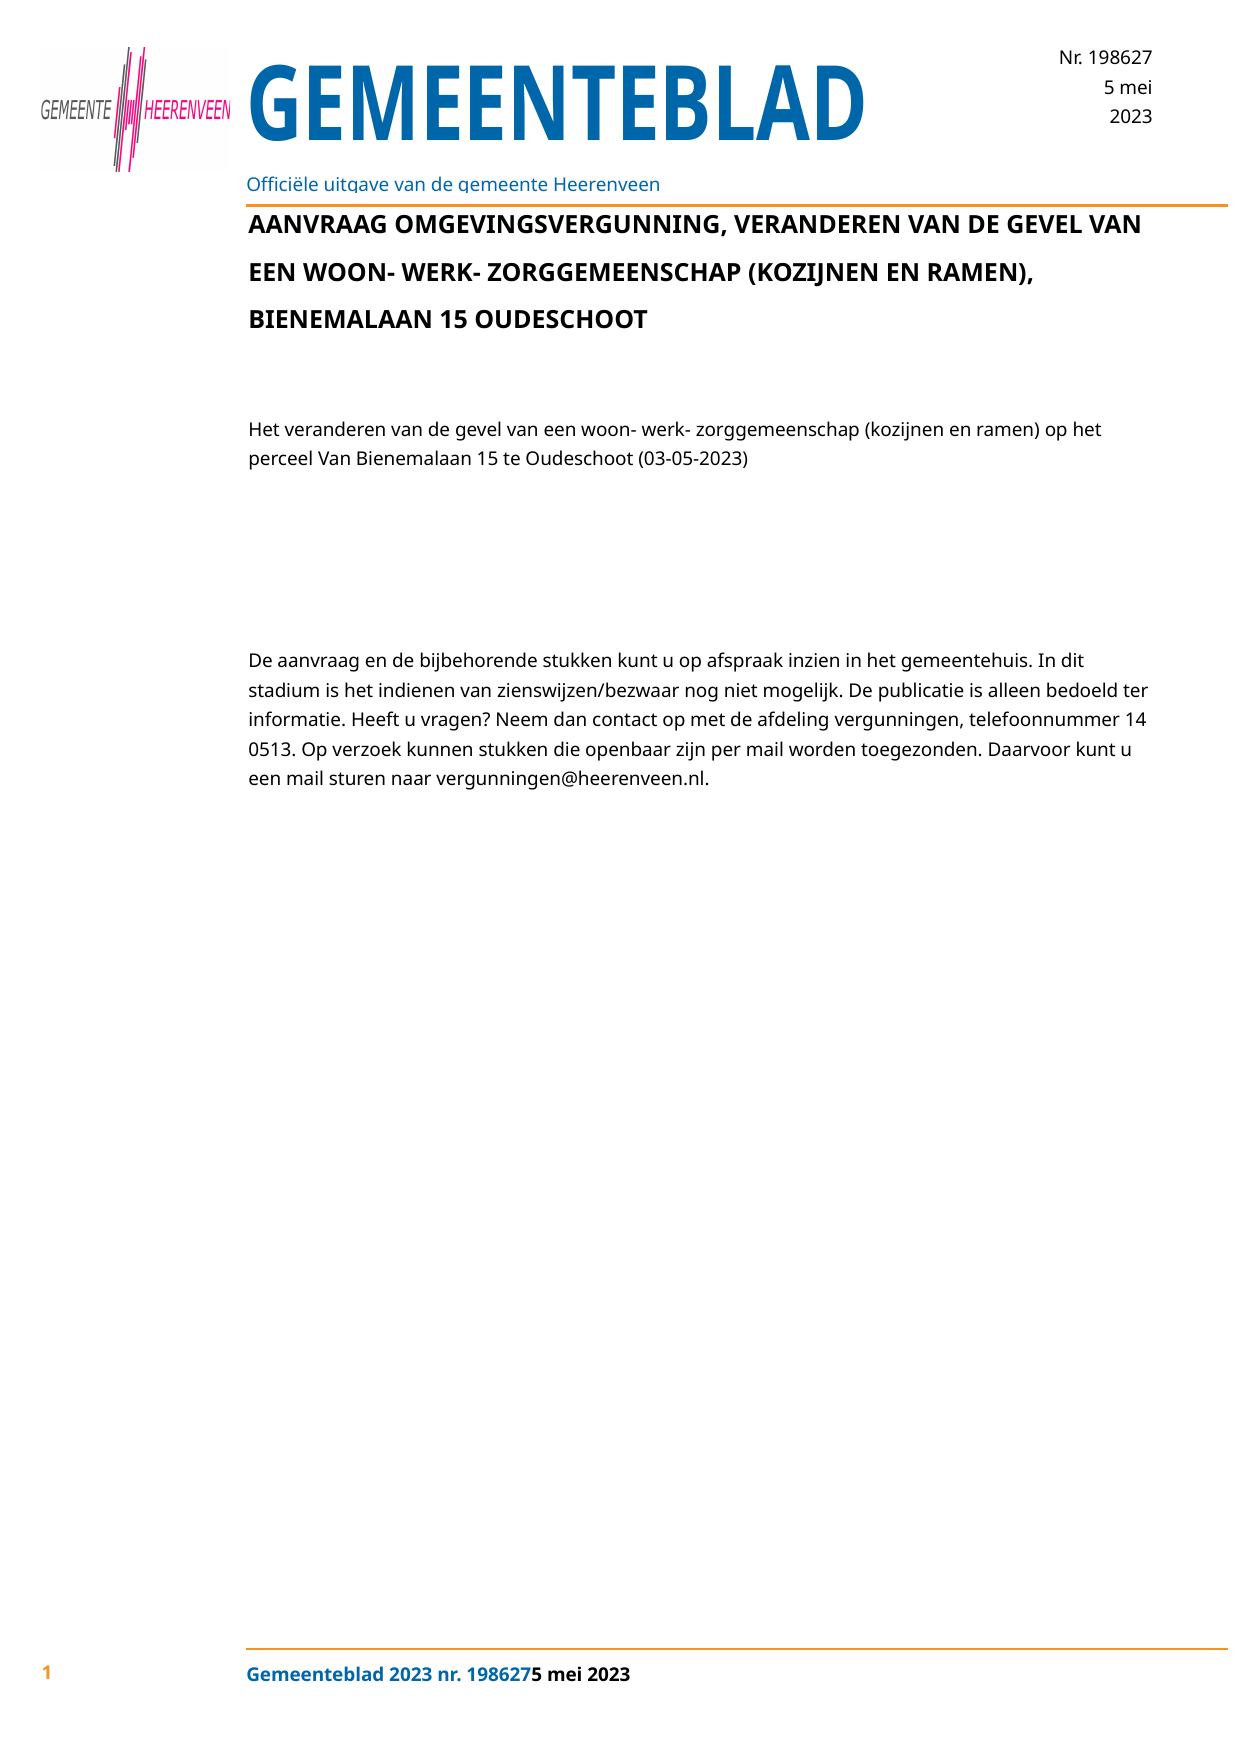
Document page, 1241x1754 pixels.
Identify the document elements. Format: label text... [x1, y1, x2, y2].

text AANVRAAG OMGEVINGSVERGUNNING, VERANDEREN VAN DE GEVEL VAN EEN WOON- WERK- ZORGGEMEENSCHAP (KOZIJNEN EN RAMEN), BIENEMALAAN 15 OUDESCHOOT [248, 207, 1152, 336]
text Het veranderen van de gevel van een woon- werk- zorggemeenschap (kozijnen en ramen) op het perceel Van Bienemalaan 15 te Oudeschoot (03-05-2023) [248, 416, 1152, 471]
text De aanvraag en de bijbehorende stukken kunt u op afspraak inzien in het gemeentehuis. In dit stadium is het indienen van zienswijzen/bezwaar nog niet mogelijk. De publicatie is alleen bedoeld ter informatie. Heeft u vragen? Neem dan contact op met de afdeling vergunningen, telefoonnummer 14 0513. Op verzoek kunnen stukken die openbaar zijn per mail worden toegezonden. Daarvoor kunt u een mail sturen naar vergunningen@heerenveen.nl. [248, 647, 1152, 791]
picture [41, 47, 231, 172]
